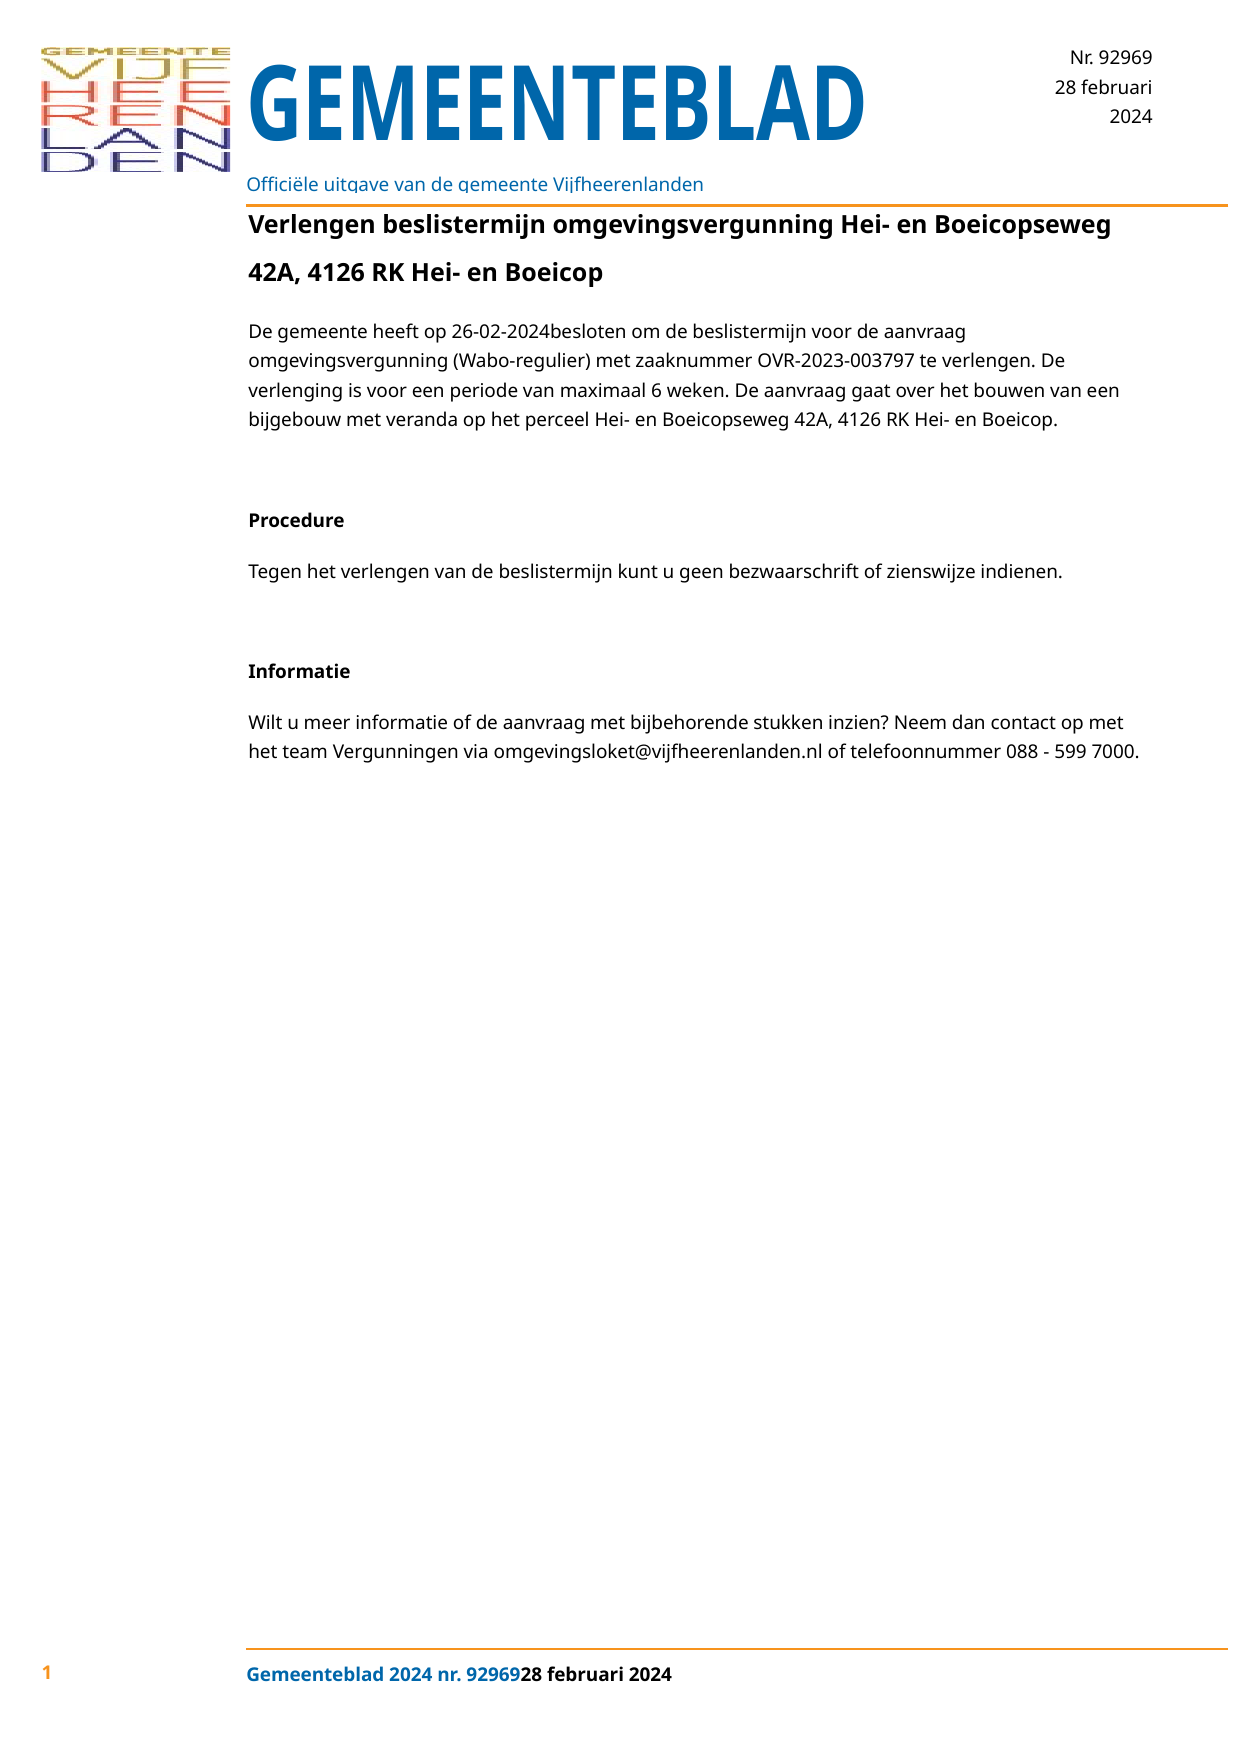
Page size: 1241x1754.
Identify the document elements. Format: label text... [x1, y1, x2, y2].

picture [41, 47, 231, 172]
text De gemeente heeft op 26-02-2024besloten om de beslistermijn voor de aanvraag omgevingsvergunning (Wabo-regulier) met zaaknummer OVR-2023-003797 te verlengen. De verlenging is voor een periode van maximaal 6 weken. De aanvraag gaat over het bouwen van een bijgebouw met veranda op het perceel Hei- en Boeicopseweg 42A, 4126 RK Hei- en Boeicop. [248, 318, 1152, 432]
text Wilt u meer informatie of de aanvraag met bijbehorende stukken inzien? Neem dan contact op met het team Vergunningen via omgevingsloket@vijfheerenlanden.nl of telefoonnummer 088 - 599 7000. [248, 709, 1152, 764]
text Tegen het verlengen van de beslistermijn kunt u geen bezwaarschrift of zienswijze indienen. [248, 558, 1152, 584]
text Verlengen beslistermijn omgevingsvergunning Hei- en Boeicopseweg 42A, 4126 RK Hei- en Boeicop [248, 207, 1152, 288]
text Informatie [248, 659, 1152, 684]
text Procedure [248, 507, 1152, 533]
